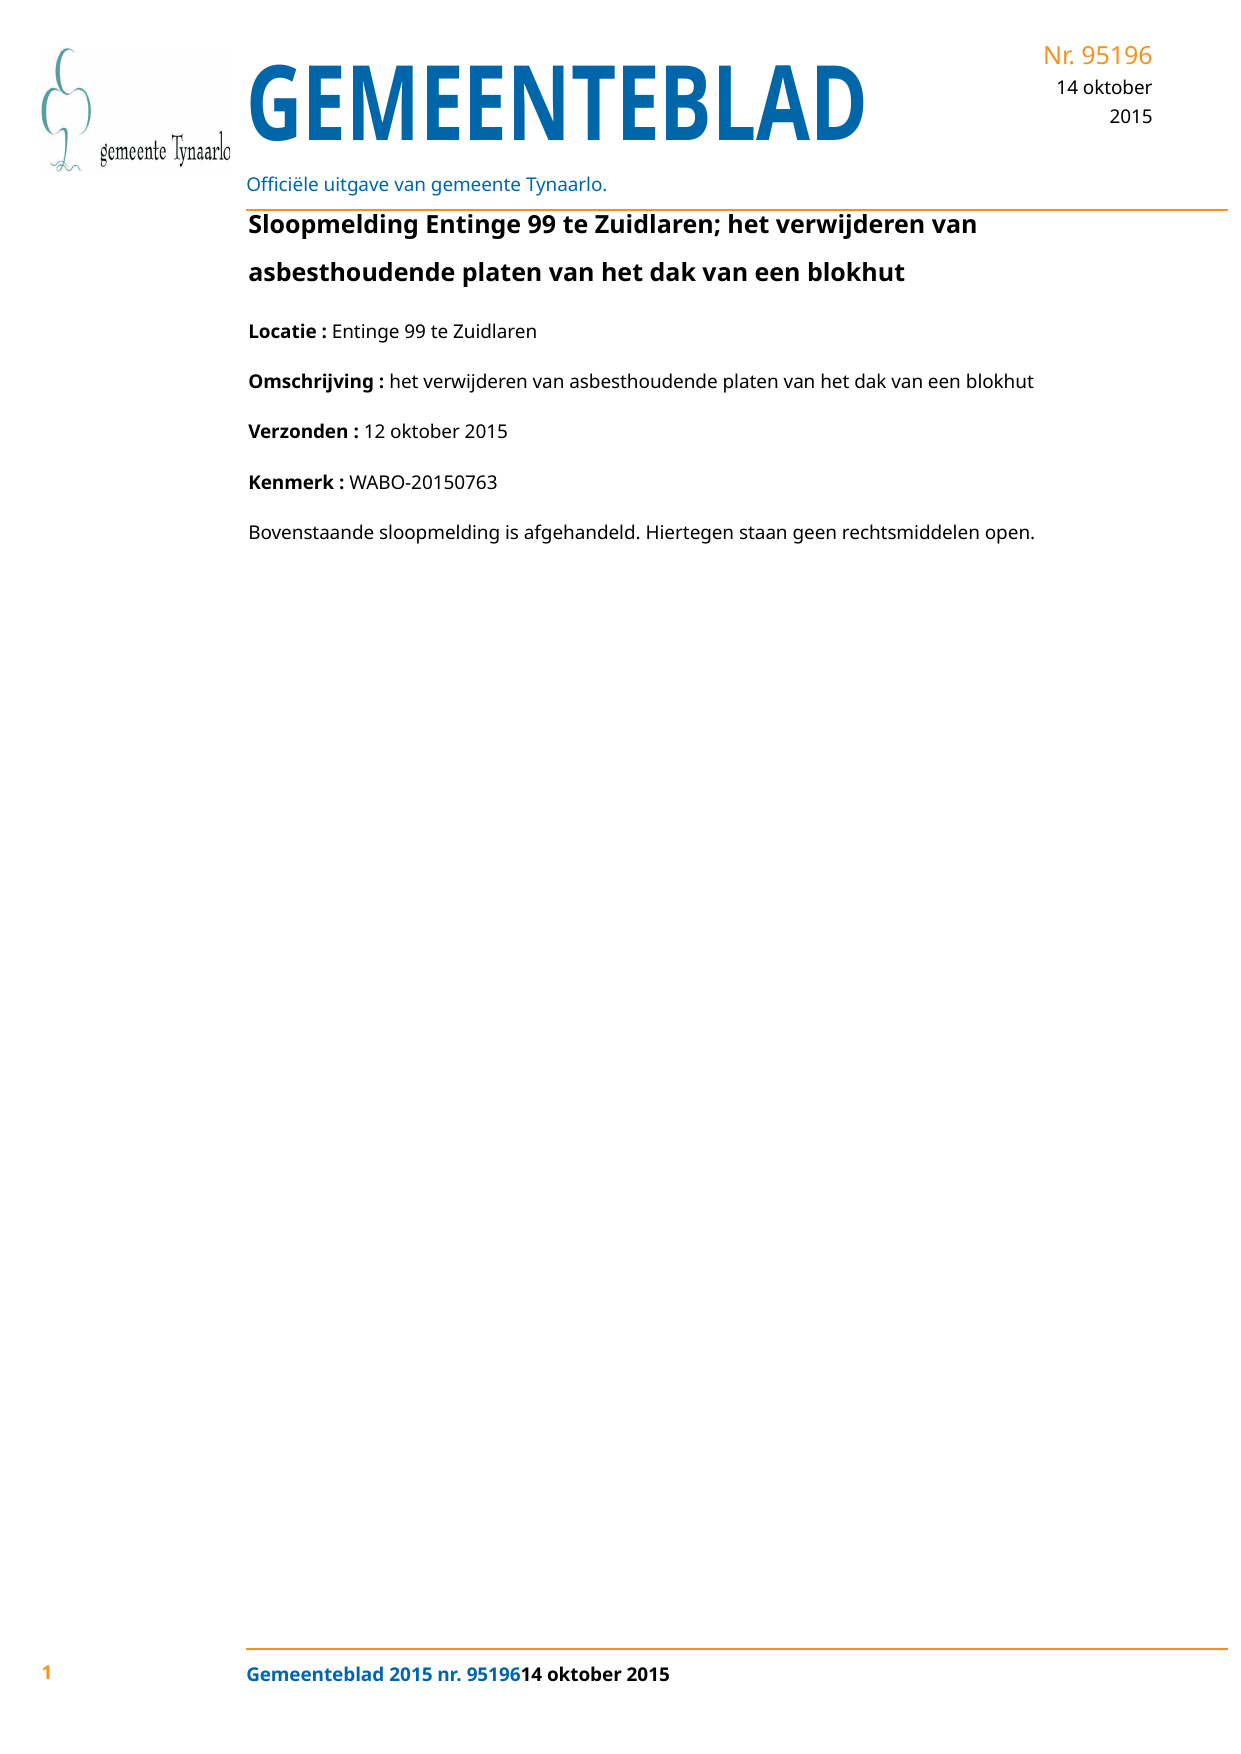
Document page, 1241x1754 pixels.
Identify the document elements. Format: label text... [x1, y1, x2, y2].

picture [41, 47, 231, 172]
text Bovenstaande sloopmelding is afgehandeld. Hiertegen staan geen rechtsmiddelen open. [248, 519, 1152, 545]
text Verzonden : 12 oktober 2015 [248, 419, 1152, 444]
text Sloopmelding Entinge 99 te Zuidlaren; het verwijderen van asbesthoudende platen van het dak van een blokhut [248, 211, 1152, 288]
text Locatie : Entinge 99 te Zuidlaren [248, 318, 1152, 344]
text Kenmerk : WABO-20150763 [248, 469, 1152, 495]
text Omschrijving : het verwijderen van asbesthoudende platen van het dak van een blokhut [248, 368, 1152, 394]
